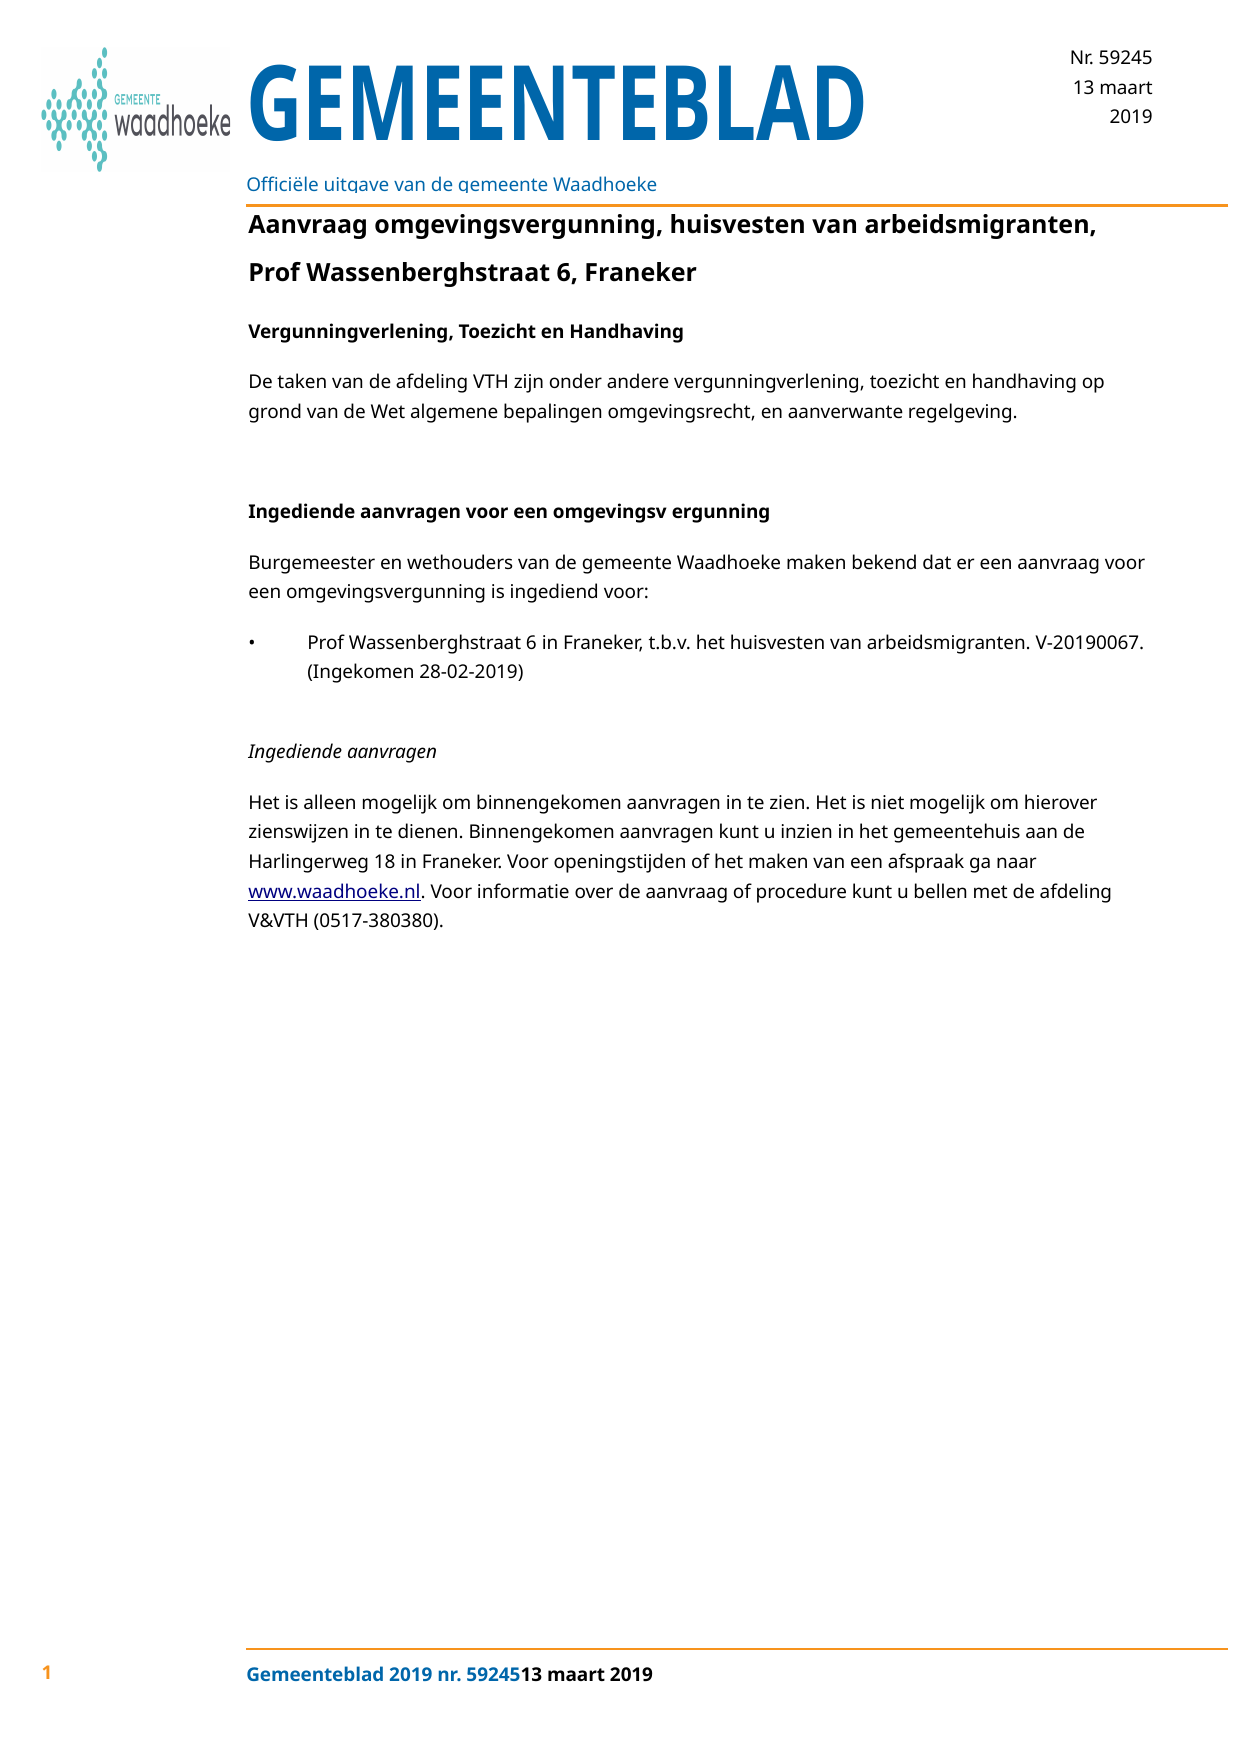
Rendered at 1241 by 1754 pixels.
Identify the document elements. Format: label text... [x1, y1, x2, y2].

text Burgemeester en wethouders van de gemeente Waadhoeke maken bekend dat er een aanvraag voor een omgevingsvergunning is ingediend voor: [248, 549, 1152, 604]
text Aanvraag omgevingsvergunning, huisvesten van arbeidsmigranten, Prof Wassenberghstraat 6, Franeker [248, 207, 1152, 288]
text Het is alleen mogelijk om binnengekomen aanvragen in te zien. Het is niet mogelijk om hierover zienswijzen in te dienen. Binnengekomen aanvragen kunt u inzien in het gemeentehuis aan de Harlingerweg 18 in Franeker. Voor openingstijden of het maken van een afspraak ga naar www.waadhoeke.nl. Voor informatie over de aanvraag of procedure kunt u bellen met de afdeling V&VTH (0517-380380). [248, 789, 1152, 933]
text Vergunningverlening, Toezicht en Handhaving [248, 318, 1152, 344]
text Ingediende aanvragen voor een omgevingsv ergunning [248, 499, 1152, 524]
text De taken van de afdeling VTH zijn onder andere vergunningverlening, toezicht en handhaving op grond van de Wet algemene bepalingen omgevingsrecht, en aanverwante regelgeving. [248, 368, 1152, 424]
text Ingediende aanvragen [248, 739, 1152, 764]
picture [41, 47, 231, 172]
list Prof Wassenberghstraat 6 in Franeker, t.b.v. het huisvesten van arbeidsmigranten. V-20190067. (Ingekomen 28-02-2019) [248, 629, 1152, 684]
